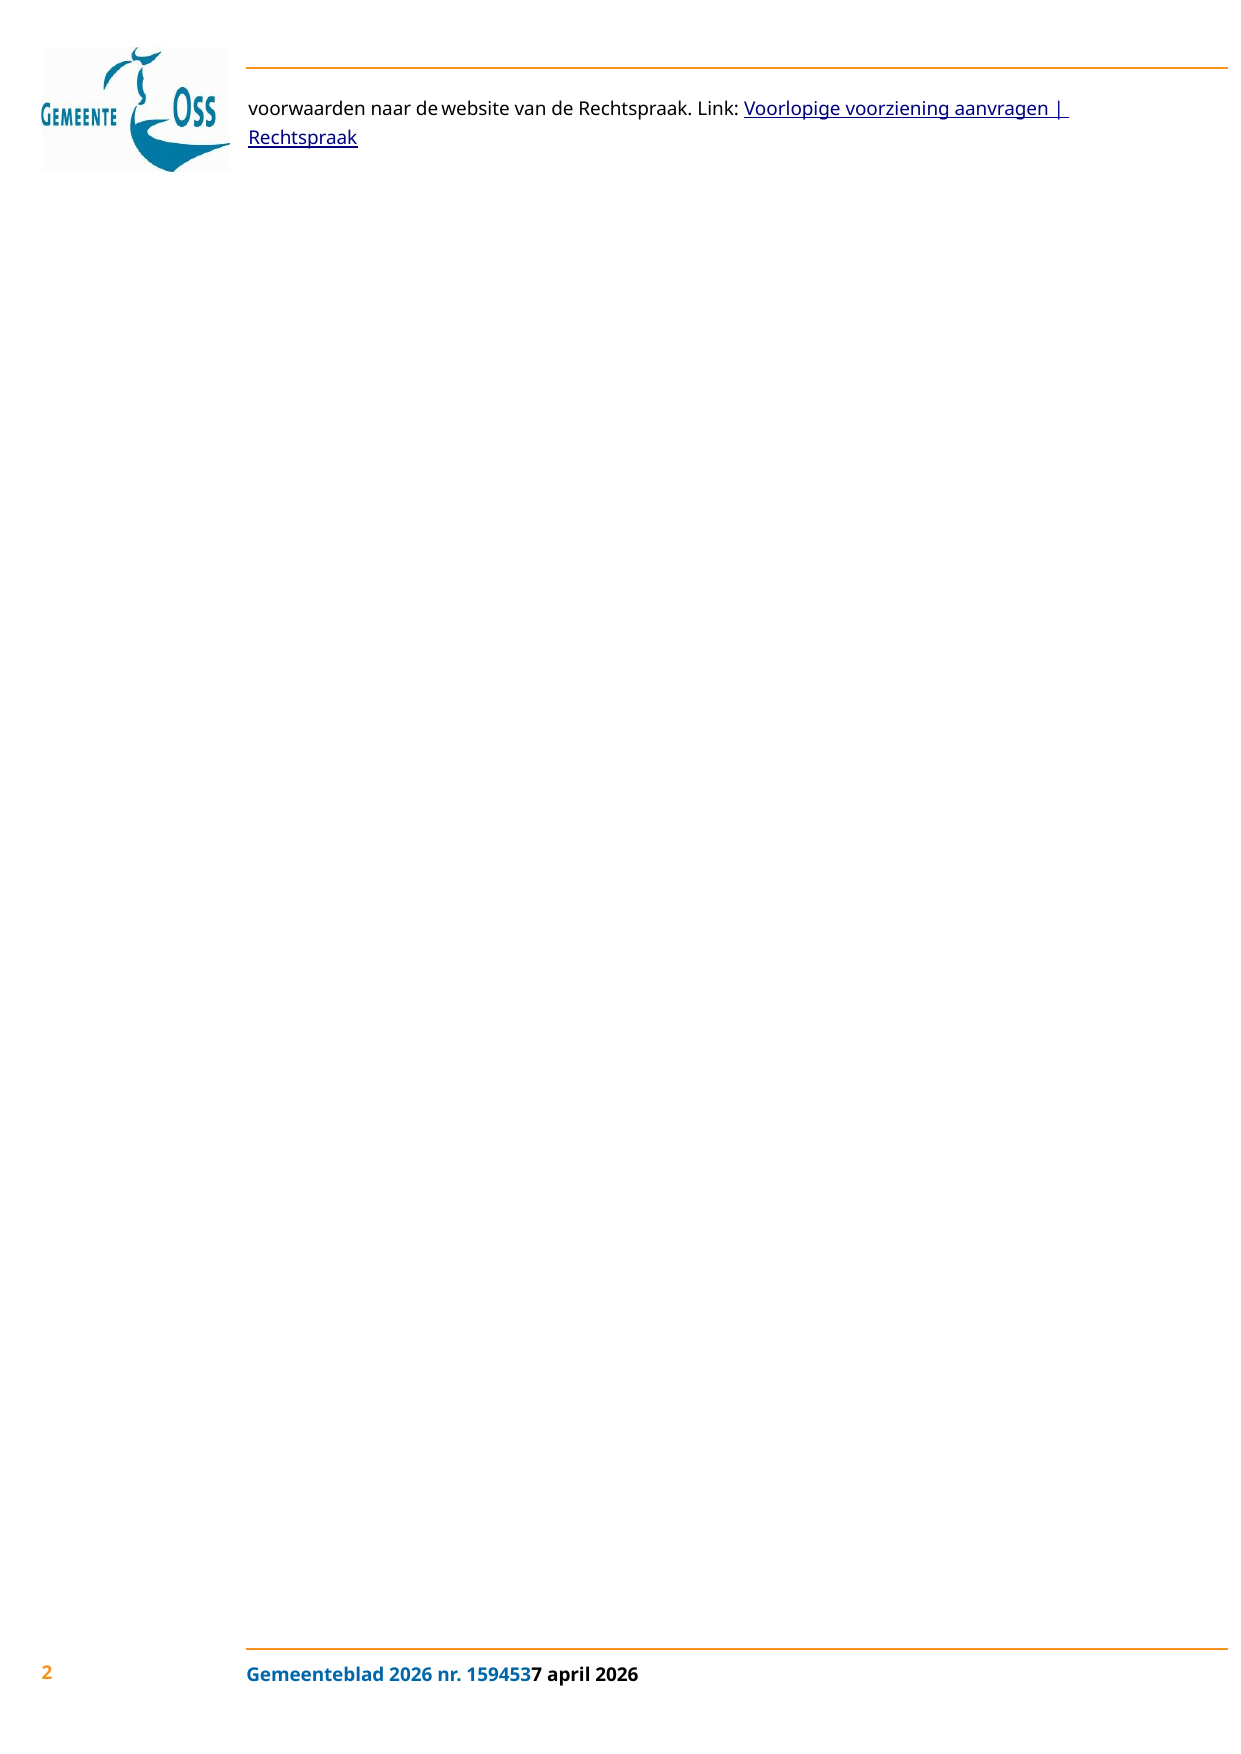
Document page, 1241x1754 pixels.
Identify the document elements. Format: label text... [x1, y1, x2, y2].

text voorwaarden naar de website van de Rechtspraak. Link: Voorlopige voorziening aanvragen | Rechtspraak [248, 95, 1152, 150]
picture [41, 47, 231, 172]
